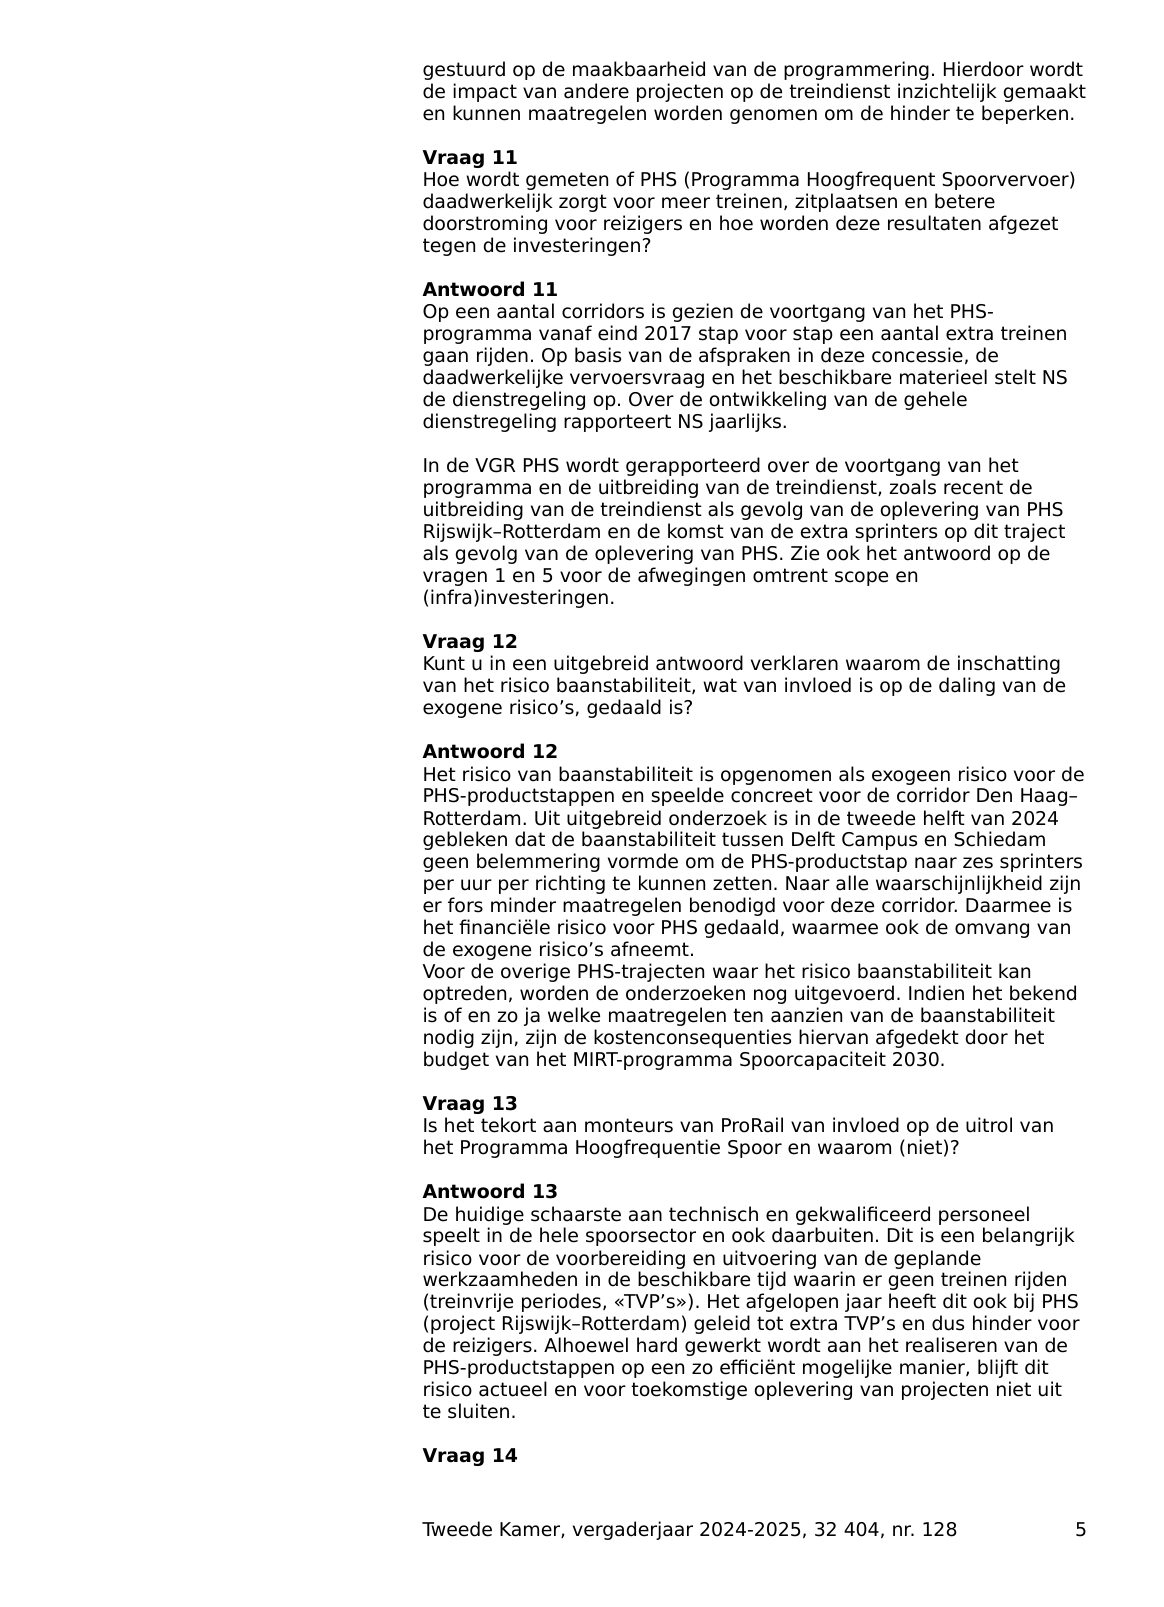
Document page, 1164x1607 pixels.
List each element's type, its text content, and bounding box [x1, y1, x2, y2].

text Antwoord 11 [422, 279, 1087, 301]
text Het risico van baanstabiliteit is opgenomen als exogeen risico voor de PHS-productstappen en speelde concreet voor de corridor Den Haag–Rotterdam. Uit uitgebreid onderzoek is in de tweede helft van 2024 gebleken dat de baanstabiliteit tussen Delft Campus en Schiedam geen belemmering vormde om de PHS-productstap naar zes sprinters per uur per richting te kunnen zetten. Naar alle waarschijnlijkheid zijn er fors minder maatregelen benodigd voor deze corridor. Daarmee is het financiële risico voor PHS gedaald, waarmee ook de omvang van de exogene risico’s afneemt. [422, 763, 1087, 961]
text De huidige schaarste aan technisch en gekwalificeerd personeel speelt in de hele spoorsector en ook daarbuiten. Dit is een belangrijk risico voor de voorbereiding en uitvoering van de geplande werkzaamheden in de beschikbare tijd waarin er geen treinen rijden (treinvrije periodes, «TVP’s»). Het afgelopen jaar heeft dit ook bij PHS (project Rijswijk–Rotterdam) geleid tot extra TVP’s en dus hinder voor de reizigers. Alhoewel hard gewerkt wordt aan het realiseren van de PHS-productstappen op een zo efficiënt mogelijke manier, blijft dit risico actueel en voor toekomstige oplevering van projecten niet uit te sluiten. [422, 1203, 1087, 1423]
text Is het tekort aan monteurs van ProRail van invloed op de uitrol van het Programma Hoogfrequentie Spoor en waarom (niet)? [422, 1115, 1087, 1159]
text gestuurd op de maakbaarheid van de programmering. Hierdoor wordt de impact van andere projecten op de treindienst inzichtelijk gemaakt en kunnen maatregelen worden genomen om de hinder te beperken. [422, 59, 1087, 125]
text Antwoord 12 [422, 741, 1087, 763]
text Antwoord 13 [422, 1181, 1087, 1203]
text Voor de overige PHS-trajecten waar het risico baanstabiliteit kan optreden, worden de onderzoeken nog uitgevoerd. Indien het bekend is of en zo ja welke maatregelen ten aanzien van de baanstabiliteit nodig zijn, zijn de kostenconsequenties hiervan afgedekt door het budget van het MIRT-programma Spoorcapaciteit 2030. [422, 961, 1087, 1071]
text Op een aantal corridors is gezien de voortgang van het PHS-programma vanaf eind 2017 stap voor stap een aantal extra treinen gaan rijden. Op basis van de afspraken in deze concessie, de daadwerkelijke vervoersvraag en het beschikbare materieel stelt NS de dienstregeling op. Over de ontwikkeling van de gehele dienstregeling rapporteert NS jaarlijks. [422, 301, 1087, 433]
text Kunt u in een uitgebreid antwoord verklaren waarom de inschatting van het risico baanstabiliteit, wat van invloed is op de daling van de exogene risico’s, gedaald is? [422, 653, 1087, 719]
text Hoe wordt gemeten of PHS (Programma Hoogfrequent Spoorvervoer) daadwerkelijk zorgt voor meer treinen, zitplaatsen en betere doorstroming voor reizigers en hoe worden deze resultaten afgezet tegen de investeringen? [422, 169, 1087, 257]
text In de VGR PHS wordt gerapporteerd over de voortgang van het programma en de uitbreiding van de treindienst, zoals recent de uitbreiding van de treindienst als gevolg van de oplevering van PHS Rijswijk–Rotterdam en de komst van de extra sprinters op dit traject als gevolg van de oplevering van PHS. Zie ook het antwoord op de vragen 1 en 5 voor de afwegingen omtrent scope en (infra)investeringen. [422, 455, 1087, 609]
text Vraag 11 [422, 147, 1087, 169]
text Vraag 12 [422, 631, 1087, 653]
text Vraag 13 [422, 1093, 1087, 1115]
text Vraag 14 [422, 1445, 1087, 1467]
